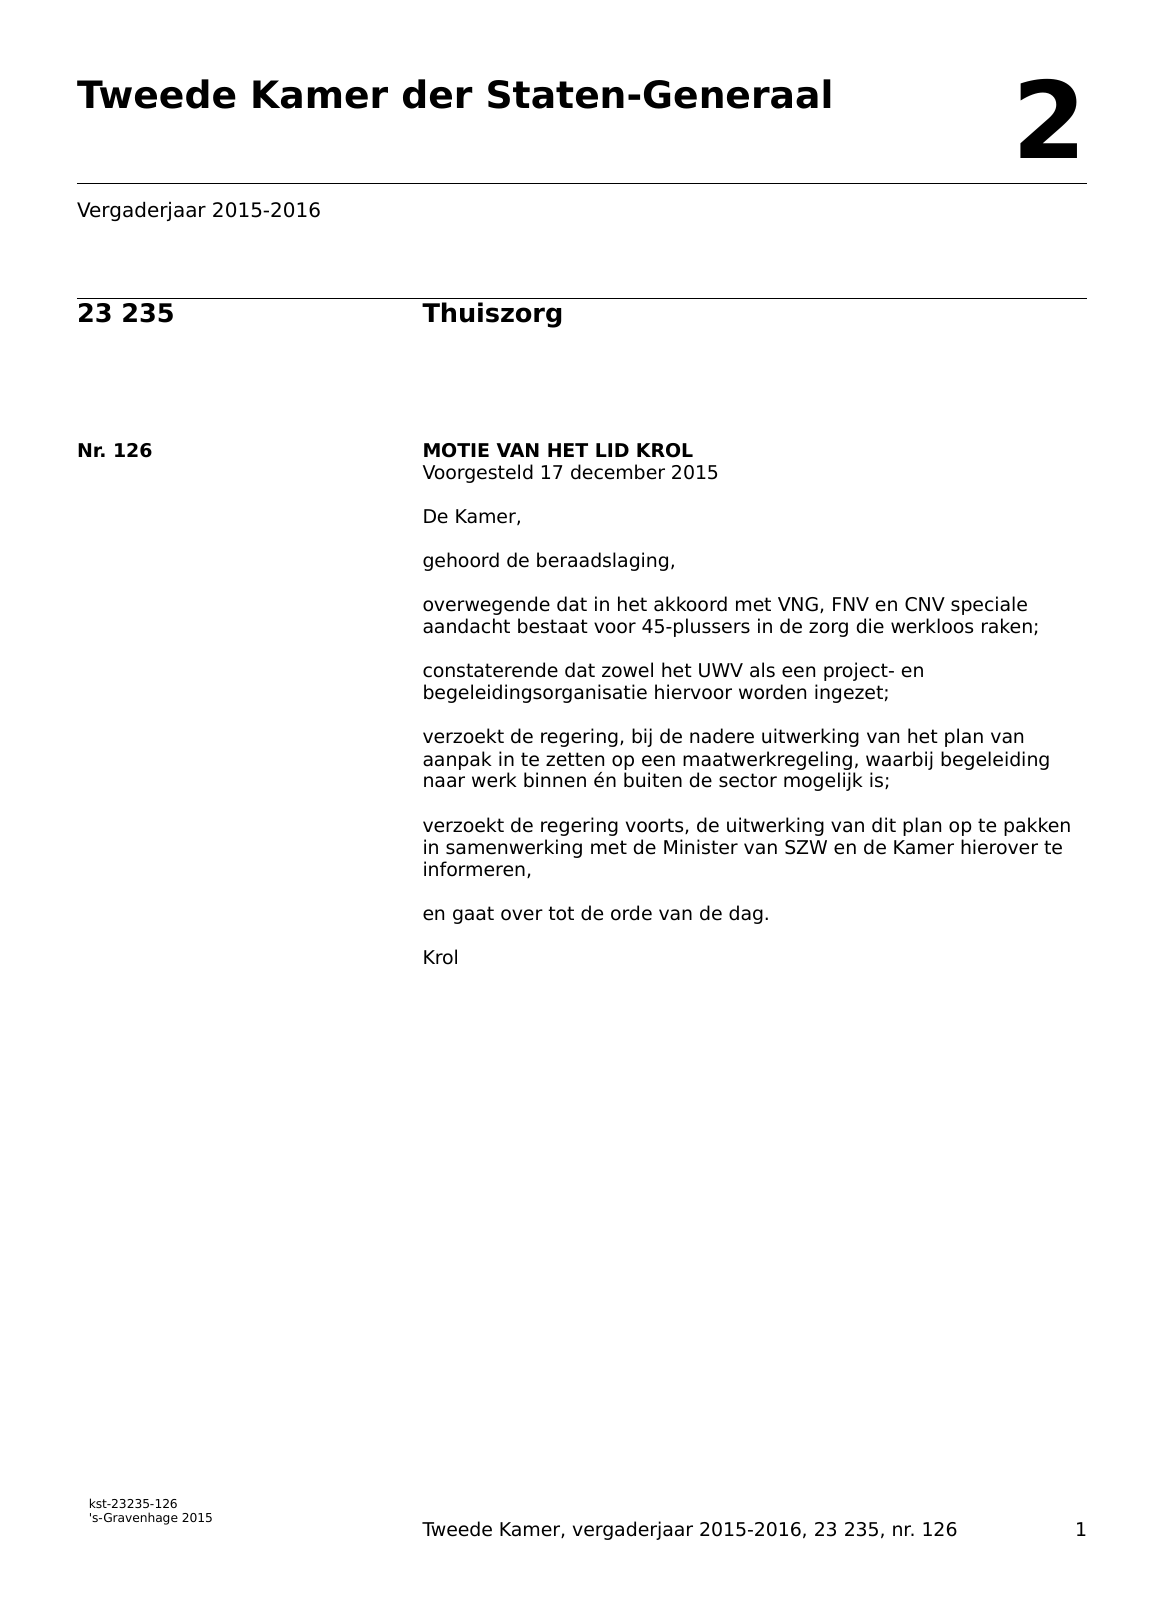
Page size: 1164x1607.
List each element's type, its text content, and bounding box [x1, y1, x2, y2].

subtitle Nr. 126 MOTIE VAN HET LID KROL [77, 440, 1087, 462]
text Krol [422, 947, 1087, 969]
subtitle 23 235 Thuiszorg [77, 299, 1087, 329]
text De Kamer, [422, 506, 1087, 528]
text en gaat over tot de orde van de dag. [422, 903, 1087, 925]
text 's-Gravenhage 2015 [88, 1511, 323, 1525]
table_cell Vergaderjaar 2015-2016 [77, 184, 1087, 298]
text Voorgesteld 17 december 2015 [422, 462, 1087, 484]
table_header 2 [886, 59, 1087, 183]
text verzoekt de regering voorts, de uitwerking van dit plan op te pakken in samenwerking met de Minister van SZW en de Kamer hierover te informeren, [422, 814, 1087, 881]
text gehoord de beraadslaging, [422, 550, 1087, 572]
text verzoekt de regering, bij de nadere uitwerking van het plan van aanpak in te zetten op een maatwerkregeling, waarbij begeleiding naar werk binnen én buiten de sector mogelijk is; [422, 726, 1087, 792]
text constaterende dat zowel het UWV als een project- en begeleidingsorganisatie hiervoor worden ingezet; [422, 660, 1087, 704]
text kst-23235-126 [88, 1497, 323, 1511]
table_header Tweede Kamer der Staten-Generaal [77, 59, 886, 183]
text overwegende dat in het akkoord met VNG, FNV en CNV speciale aandacht bestaat voor 45-plussers in de zorg die werkloos raken; [422, 594, 1087, 638]
